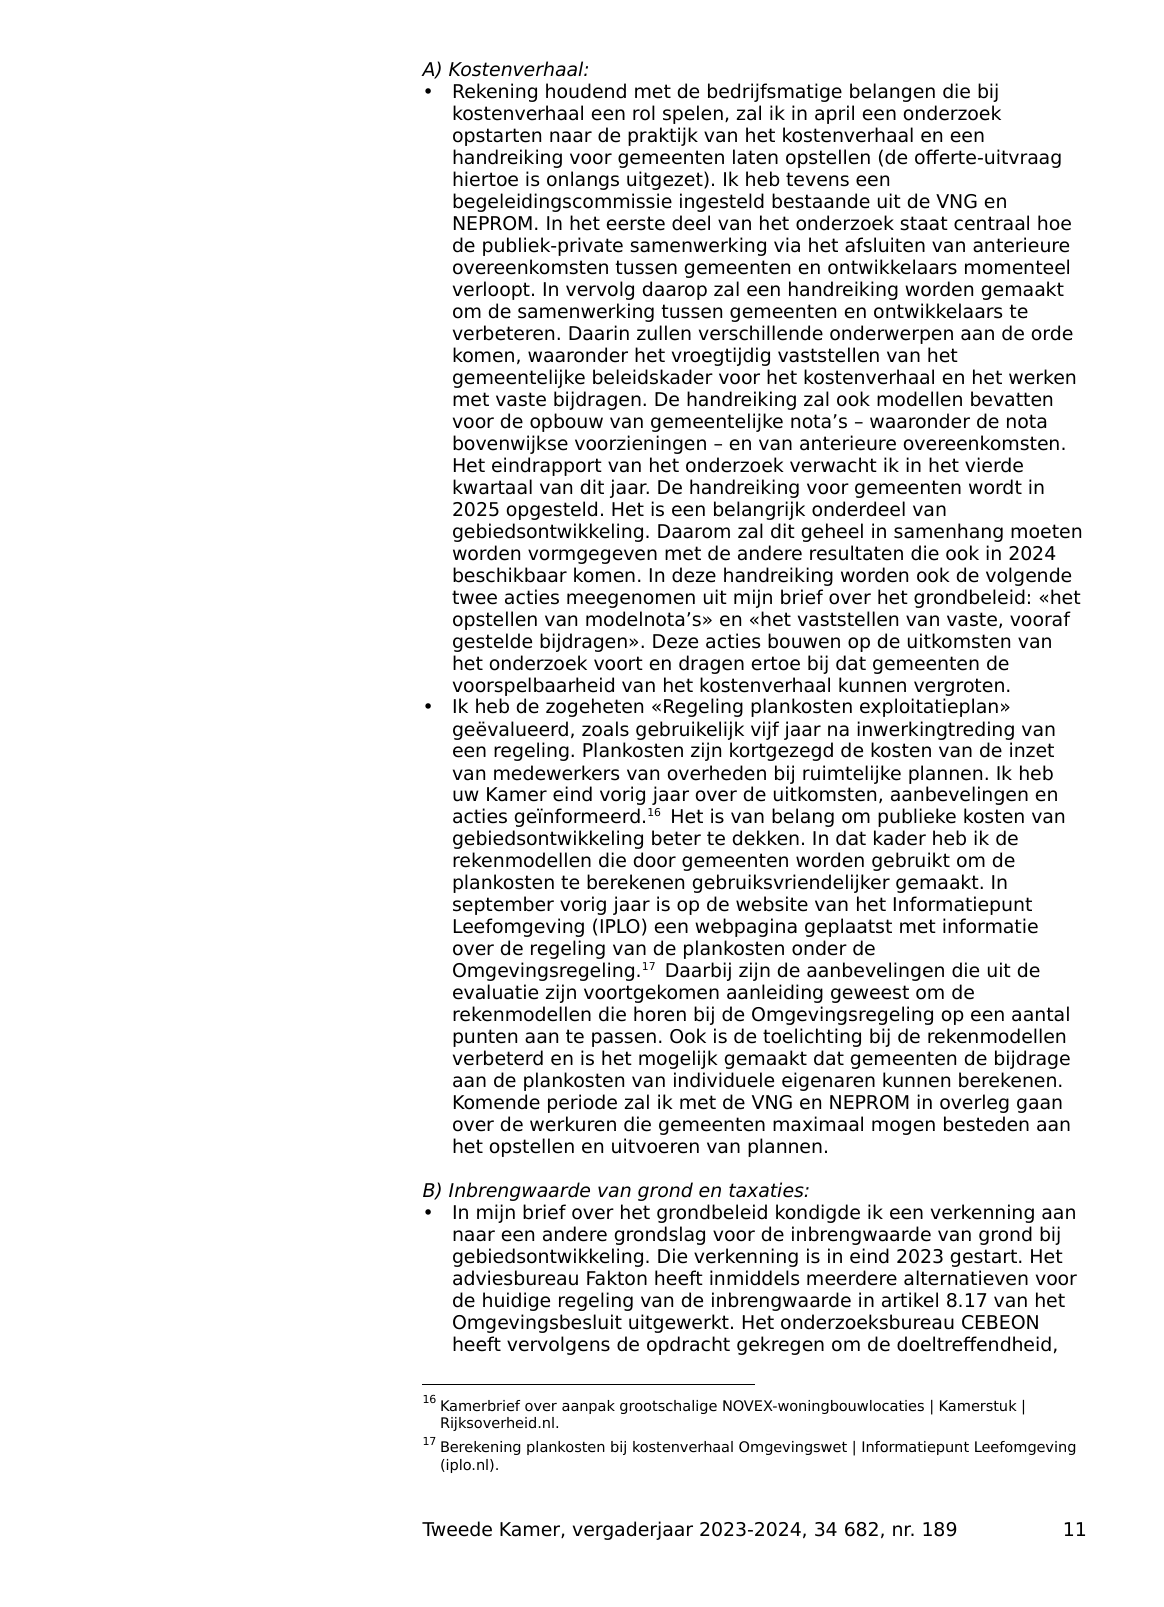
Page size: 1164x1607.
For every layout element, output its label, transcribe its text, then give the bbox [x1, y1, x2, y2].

text • Ik heb de zogeheten «Regeling plankosten exploitatieplan» geëvalueerd, zoals gebruikelijk vijf jaar na inwerkingtreding van een regeling. Plankosten zijn kortgezegd de kosten van de inzet van medewerkers van overheden bij ruimtelijke plannen. Ik heb uw Kamer eind vorig jaar over de uitkomsten, aanbevelingen en acties geïnformeerd. Het is van belang om publieke kosten van gebiedsontwikkeling beter te dekken. In dat kader heb ik de rekenmodellen die door gemeenten worden gebruikt om de plankosten te berekenen gebruiksvriendelijker gemaakt. In september vorig jaar is op de website van het Informatiepunt Leefomgeving (IPLO) een webpagina geplaatst met informatie over de regeling van de plankosten onder de Omgevingsregeling. Daarbij zijn de aanbevelingen die uit de evaluatie zijn voortgekomen aanleiding geweest om de rekenmodellen die horen bij de Omgevingsregeling op een aantal punten aan te passen. Ook is de toelichting bij de rekenmodellen verbeterd en is het mogelijk gemaakt dat gemeenten de bijdrage aan de plankosten van individuele eigenaren kunnen berekenen. Komende periode zal ik met de VNG en NEPROM in overleg gaan over de werkuren die gemeenten maximaal mogen besteden aan het opstellen en uitvoeren van plannen. [422, 696, 1087, 1158]
text • Rekening houdend met de bedrijfsmatige belangen die bij kostenverhaal een rol spelen, zal ik in april een onderzoek opstarten naar de praktijk van het kostenverhaal en een handreiking voor gemeenten laten opstellen (de offerte-uitvraag hiertoe is onlangs uitgezet). Ik heb tevens een begeleidingscommissie ingesteld bestaande uit de VNG en NEPROM. In het eerste deel van het onderzoek staat centraal hoe de publiek-private samenwerking via het afsluiten van anterieure overeenkomsten tussen gemeenten en ontwikkelaars momenteel verloopt. In vervolg daarop zal een handreiking worden gemaakt om de samenwerking tussen gemeenten en ontwikkelaars te verbeteren. Daarin zullen verschillende onderwerpen aan de orde komen, waaronder het vroegtijdig vaststellen van het gemeentelijke beleidskader voor het kostenverhaal en het werken met vaste bijdragen. De handreiking zal ook modellen bevatten voor de opbouw van gemeentelijke nota’s – waaronder de nota bovenwijkse voorzieningen – en van anterieure overeenkomsten. Het eindrapport van het onderzoek verwacht ik in het vierde kwartaal van dit jaar. De handreiking voor gemeenten wordt in 2025 opgesteld. Het is een belangrijk onderdeel van gebiedsontwikkeling. Daarom zal dit geheel in samenhang moeten worden vormgegeven met de andere resultaten die ook in 2024 beschikbaar komen. In deze handreiking worden ook de volgende twee acties meegenomen uit mijn brief over het grondbeleid: «het opstellen van modelnota’s» en «het vaststellen van vaste, vooraf gestelde bijdragen». Deze acties bouwen op de uitkomsten van het onderzoek voort en dragen ertoe bij dat gemeenten de voorspelbaarheid van het kostenverhaal kunnen vergroten. [422, 81, 1087, 696]
text Kamerbrief over aanpak grootschalige NOVEX-woningbouwlocaties | Kamerstuk | Rijksoverheid.nl. [422, 1393, 1087, 1432]
text Berekening plankosten bij kostenverhaal Omgevingswet | Informatiepunt Leefomgeving (iplo.nl). [422, 1435, 1087, 1474]
subtitle B) Inbrengwaarde van grond en taxaties: [422, 1180, 1087, 1202]
subtitle A) Kostenverhaal: [422, 59, 1087, 81]
text • In mijn brief over het grondbeleid kondigde ik een verkenning aan naar een andere grondslag voor de inbrengwaarde van grond bij gebiedsontwikkeling. Die verkenning is in eind 2023 gestart. Het adviesbureau Fakton heeft inmiddels meerdere alternatieven voor de huidige regeling van de inbrengwaarde in artikel 8.17 van het Omgevingsbesluit uitgewerkt. Het onderzoeksbureau CEBEON heeft vervolgens de opdracht gekregen om de doeltreffendheid, [422, 1202, 1087, 1356]
